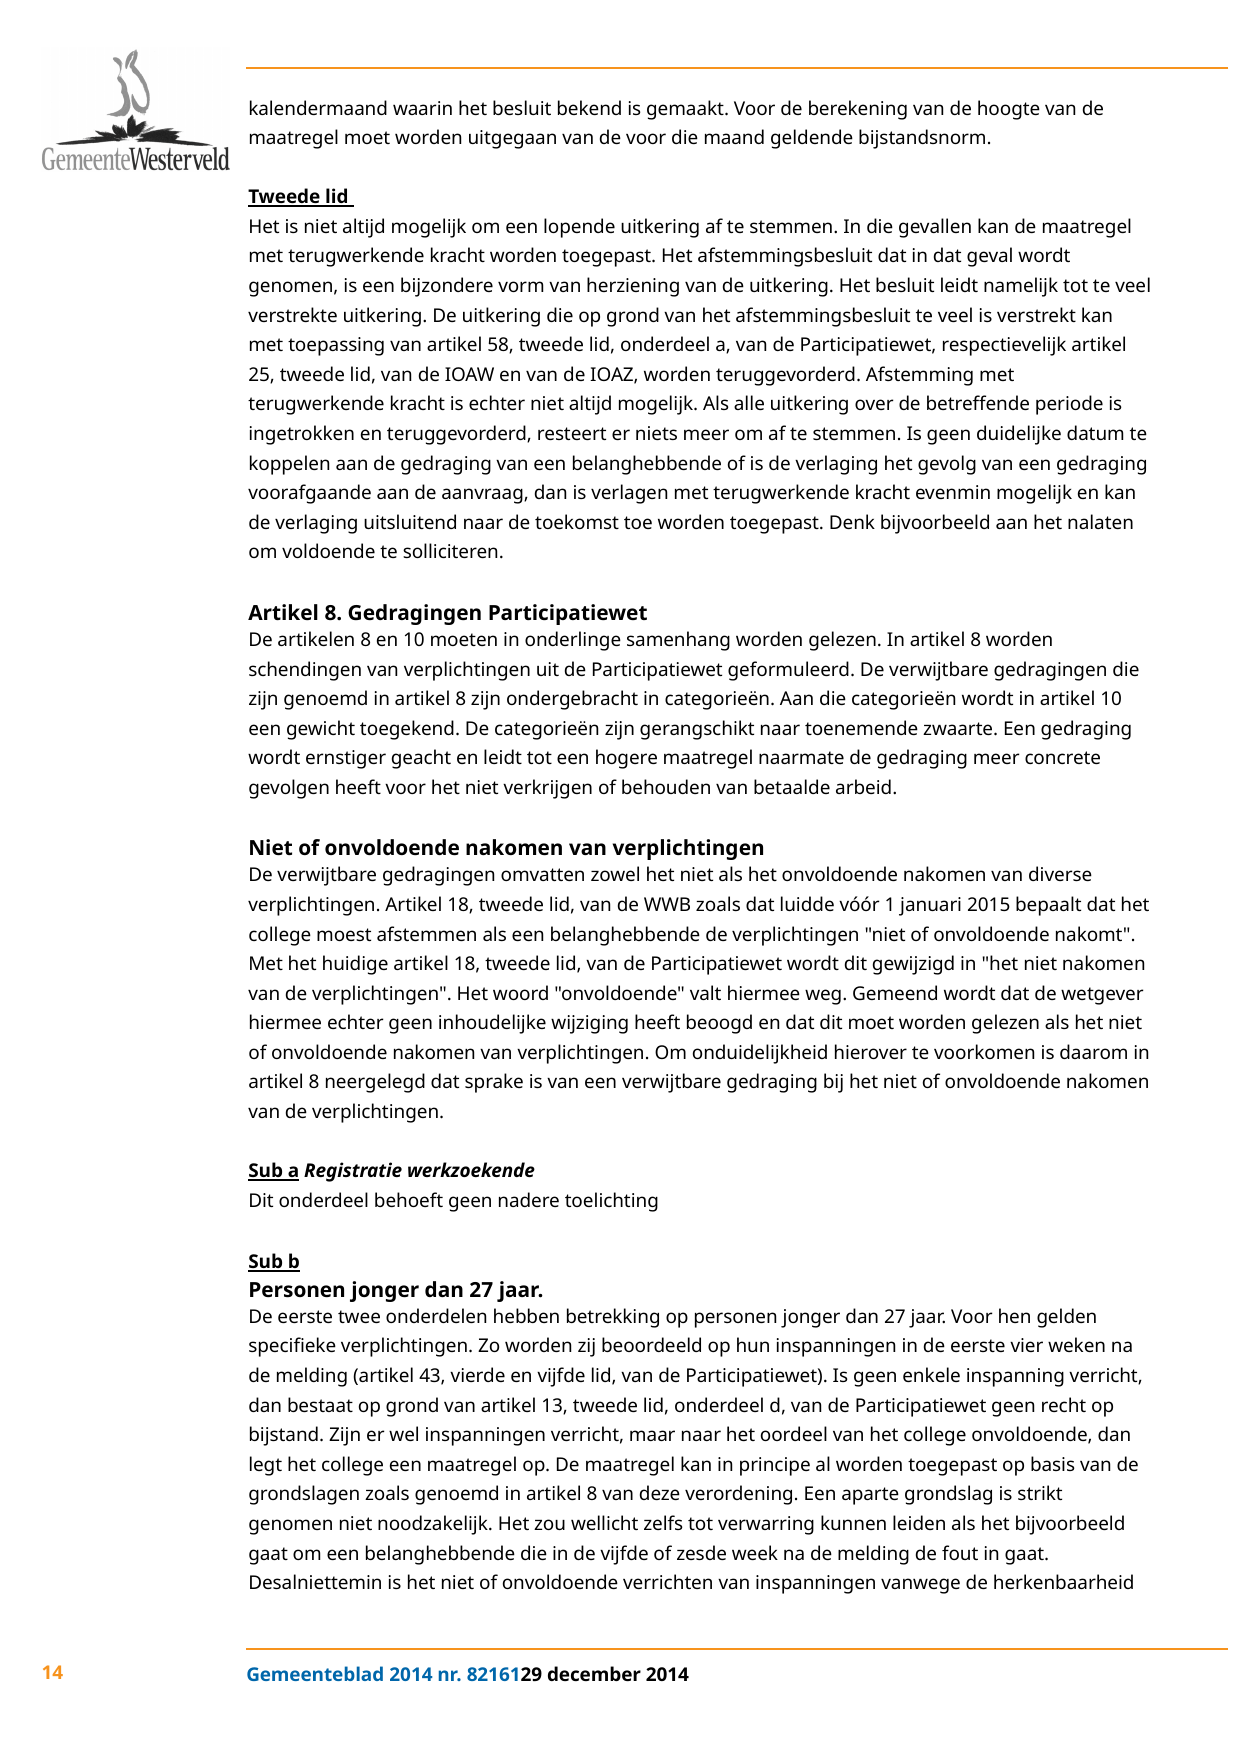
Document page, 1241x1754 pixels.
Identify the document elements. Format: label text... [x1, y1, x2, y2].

text Dit onderdeel behoeft geen nadere toelichting [248, 1187, 1152, 1213]
text De eerste twee onderdelen hebben betrekking op personen jonger dan 27 jaar. Voor hen gelden specifieke verplichtingen. Zo worden zij beoordeeld op hun inspanningen in de eerste vier weken na de melding (artikel 43, vierde en vijfde lid, van de Participatiewet). Is geen enkele inspanning verricht, dan bestaat op grond van artikel 13, tweede lid, onderdeel d, van de Participatiewet geen recht op bijstand. Zijn er wel inspanningen verricht, maar naar het oordeel van het college onvoldoende, dan legt het college een maatregel op. De maatregel kan in principe al worden toegepast op basis van de grondslagen zoals genoemd in artikel 8 van deze verordening. Een aparte grondslag is strikt genomen niet noodzakelijk. Het zou wellicht zelfs tot verwarring kunnen leiden als het bijvoorbeeld gaat om een belanghebbende die in de vijfde of zesde week na de melding de fout in gaat. Desalniettemin is het niet of onvoldoende verrichten van inspanningen vanwege de herkenbaarheid [248, 1303, 1152, 1595]
text De verwijtbare gedragingen omvatten zowel het niet als het onvoldoende nakomen van diverse verplichtingen. Artikel 18, tweede lid, van de WWB zoals dat luidde vóór 1 januari 2015 bepaalt dat het college moest afstemmen als een belanghebbende de verplichtingen "niet of onvoldoende nakomt". Met het huidige artikel 18, tweede lid, van de Participatiewet wordt dit gewijzigd in "het niet nakomen van de verplichtingen". Het woord "onvoldoende" valt hiermee weg. Gemeend wordt dat de wetgever hiermee echter geen inhoudelijke wijziging heeft beoogd en dat dit moet worden gelezen als het niet of onvoldoende nakomen van verplichtingen. Om onduidelijkheid hierover te voorkomen is daarom in artikel 8 neergelegd dat sprake is van een verwijtbare gedraging bij het niet of onvoldoende nakomen van de verplichtingen. [248, 862, 1152, 1124]
text Sub b [248, 1246, 1152, 1275]
text Personen jonger dan 27 jaar. [248, 1275, 1152, 1303]
text De artikelen 8 en 10 moeten in onderlinge samenhang worden gelezen. In artikel 8 worden schendingen van verplichtingen uit de Participatiewet geformuleerd. De verwijtbare gedragingen die zijn genoemd in artikel 8 zijn ondergebracht in categorieën. Aan die categorieën wordt in artikel 10 een gewicht toegekend. De categorieën zijn gerangschikt naar toenemende zwaarte. Een gedraging wordt ernstiger geacht en leidt tot een hogere maatregel naarmate de gedraging meer concrete gevolgen heeft voor het niet verkrijgen of behouden van betaalde arbeid. [248, 626, 1152, 800]
picture [41, 47, 231, 172]
text Tweede lid [248, 183, 1152, 209]
text Sub a Registratie werkzoekende [248, 1157, 1152, 1183]
text Artikel 8. Gedragingen Participatiewet [248, 598, 1152, 626]
text kalendermaand waarin het besluit bekend is gemaakt. Voor de berekening van de hoogte van de maatregel moet worden uitgegaan van de voor die maand geldende bijstandsnorm. [248, 95, 1152, 150]
text Het is niet altijd mogelijk om een lopende uitkering af te stemmen. In die gevallen kan de maatregel met terugwerkende kracht worden toegepast. Het afstemmingsbesluit dat in dat geval wordt genomen, is een bijzondere vorm van herziening van de uitkering. Het besluit leidt namelijk tot te veel verstrekte uitkering. De uitkering die op grond van het afstemmingsbesluit te veel is verstrekt kan met toepassing van artikel 58, tweede lid, onderdeel a, van de Participatiewet, respectievelijk artikel 25, tweede lid, van de IOAW en van de IOAZ, worden teruggevorderd. Afstemming met terugwerkende kracht is echter niet altijd mogelijk. Als alle uitkering over de betreffende periode is ingetrokken en teruggevorderd, resteert er niets meer om af te stemmen. Is geen duidelijke datum te koppelen aan de gedraging van een belanghebbende of is de verlaging het gevolg van een gedraging voorafgaande aan de aanvraag, dan is verlagen met terugwerkende kracht evenmin mogelijk en kan de verlaging uitsluitend naar de toekomst toe worden toegepast. Denk bijvoorbeeld aan het nalaten om voldoende te solliciteren. [248, 213, 1152, 564]
text Niet of onvoldoende nakomen van verplichtingen [248, 833, 1152, 862]
